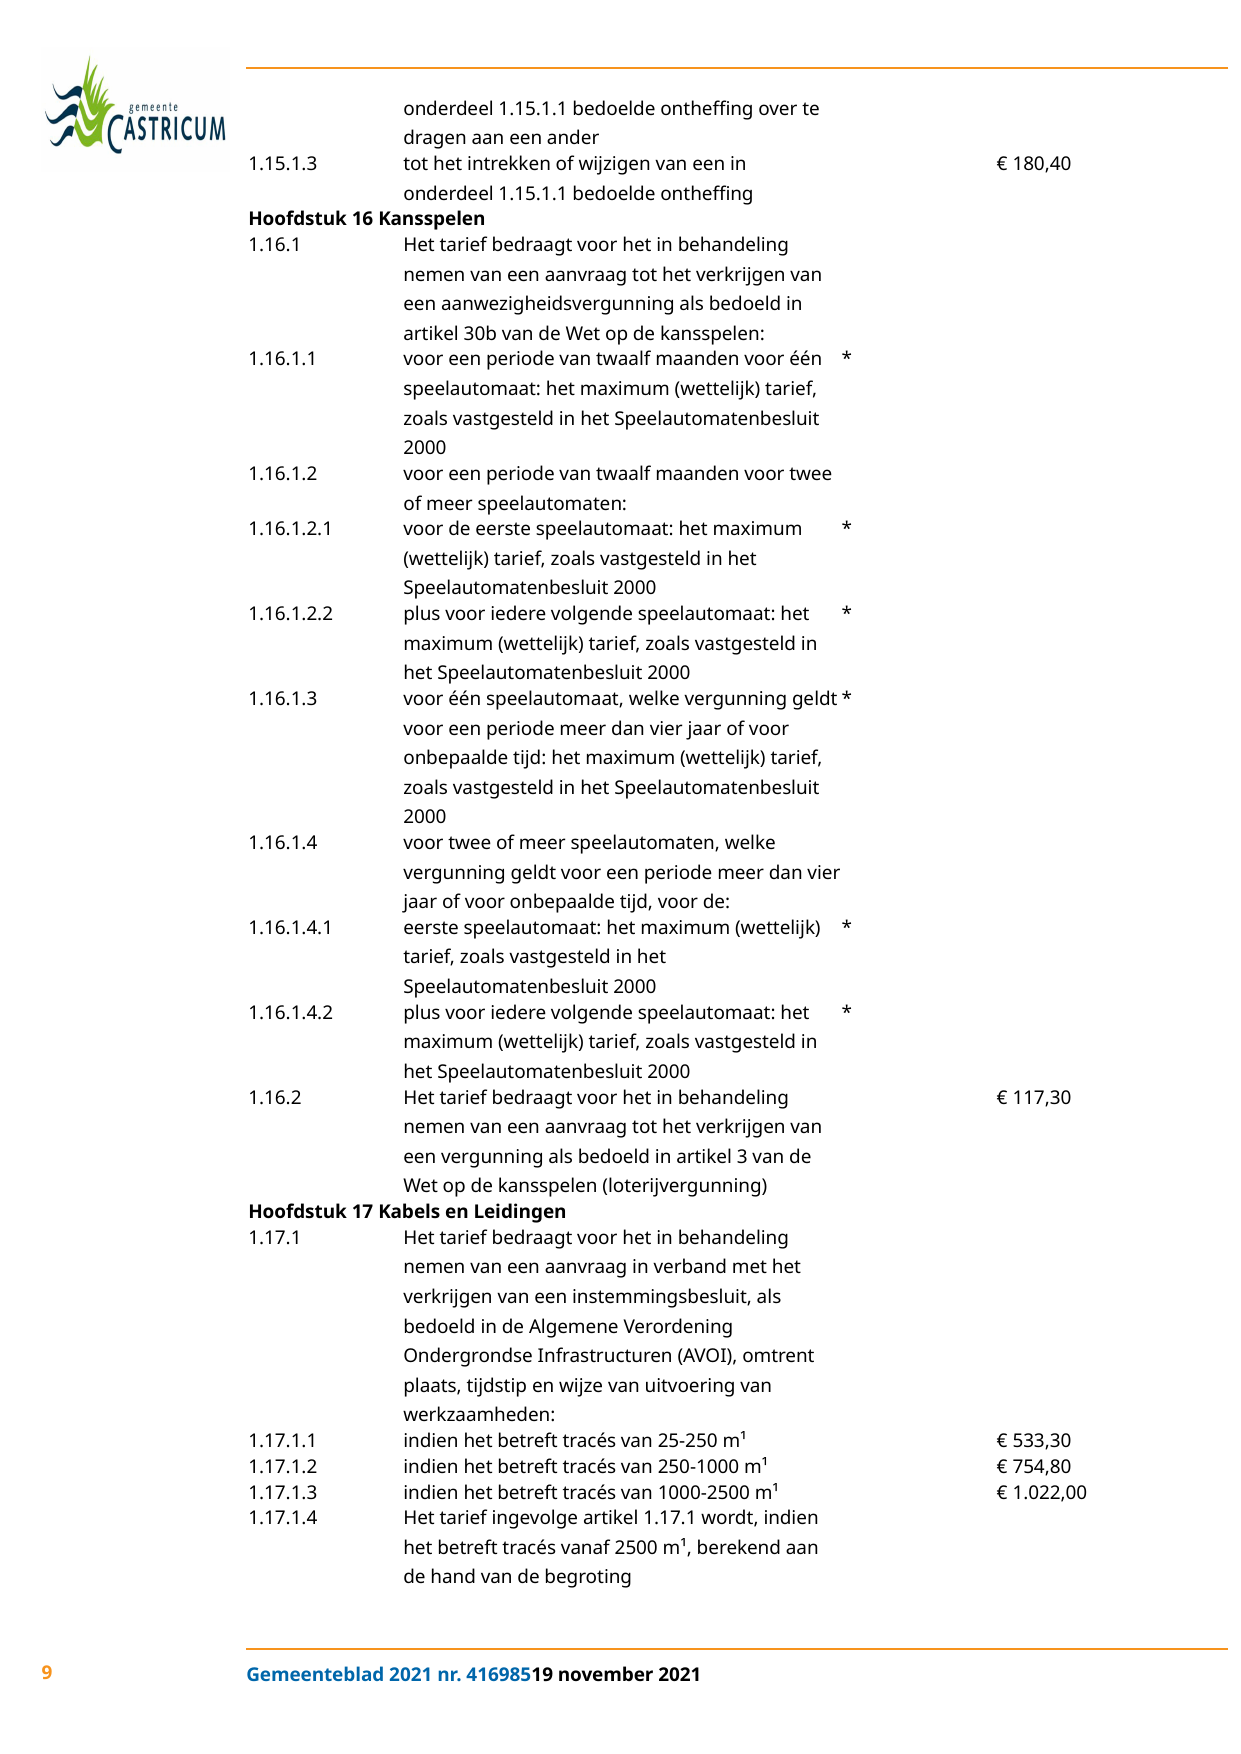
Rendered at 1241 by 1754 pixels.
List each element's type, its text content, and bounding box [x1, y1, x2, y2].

table_cell [841, 829, 996, 914]
table_cell plus voor iedere volgende speelautomaat: het maximum (wettelijk) tarief, zoals vastgesteld in het Speelautomatenbesluit 2000 [403, 999, 841, 1084]
table_cell [841, 150, 996, 205]
table_cell [996, 346, 1152, 460]
table_cell [248, 95, 403, 150]
table_cell [841, 1428, 996, 1453]
table_cell 1.15.1.3 [248, 150, 403, 205]
table_cell Het tarief bedraagt voor het in behandeling nemen van een aanvraag in verband met het verkrijgen van een instemmingsbesluit, als bedoeld in de Algemene Verordening Ondergrondse Infrastructuren (AVOI), omtrent plaats, tijdstip en wijze van uitvoering van werkzaamheden: [403, 1224, 841, 1427]
table_cell [996, 1224, 1152, 1427]
table_cell 1.16.1.2.1 [248, 515, 403, 600]
table_cell € 180,40 [996, 150, 1152, 205]
table_cell 1.16.1.4.1 [248, 914, 403, 999]
table_cell [996, 829, 1152, 914]
table_cell 1.16.1 [248, 231, 403, 346]
table_cell € 117,30 [996, 1084, 1152, 1198]
table_cell voor een periode van twaalf maanden voor twee of meer speelautomaten: [403, 460, 841, 515]
table_cell 1.17.1.2 [248, 1453, 403, 1479]
table_cell [996, 231, 1152, 346]
table_cell [841, 231, 996, 346]
table_cell 1.16.2 [248, 1084, 403, 1198]
table_cell tot het intrekken of wijzigen van een in onderdeel 1.15.1.1 bedoelde ontheffing [403, 150, 841, 205]
table_cell 1.16.1.2.2 [248, 600, 403, 685]
picture [41, 47, 231, 172]
table_cell [841, 95, 996, 150]
table_cell [996, 600, 1152, 685]
table_cell € 533,30 [996, 1428, 1152, 1453]
table_cell [841, 1224, 996, 1427]
table_cell voor een periode van twaalf maanden voor één speelautomaat: het maximum (wettelijk) tarief, zoals vastgesteld in het Speelautomatenbesluit 2000 [403, 346, 841, 460]
table_cell [996, 515, 1152, 600]
table_cell 1.16.1.2 [248, 460, 403, 515]
table_cell [996, 1199, 1152, 1224]
table_cell voor de eerste speelautomaat: het maximum (wettelijk) tarief, zoals vastgesteld in het Speelautomatenbesluit 2000 [403, 515, 841, 600]
table_cell 1.16.1.3 [248, 685, 403, 829]
table_cell * [841, 600, 996, 685]
table_cell Hoofdstuk 17 Kabels en Leidingen [248, 1199, 841, 1224]
table_cell [996, 95, 1152, 150]
table_cell [996, 460, 1152, 515]
table_cell * [841, 346, 996, 460]
table_cell 1.17.1 [248, 1224, 403, 1427]
table_cell [841, 1479, 996, 1504]
table_cell [996, 914, 1152, 999]
table_cell * [841, 914, 996, 999]
table_cell voor twee of meer speelautomaten, welke vergunning geldt voor een periode meer dan vier jaar of voor onbepaalde tijd, voor de: [403, 829, 841, 914]
table_cell € 754,80 [996, 1453, 1152, 1479]
table_cell 1.16.1.4.2 [248, 999, 403, 1084]
table_cell eerste speelautomaat: het maximum (wettelijk) tarief, zoals vastgesteld in het Speelautomatenbesluit 2000 [403, 914, 841, 999]
table_cell 1.17.1.1 [248, 1428, 403, 1453]
table_cell 1.17.1.3 [248, 1479, 403, 1504]
table_cell * [841, 999, 996, 1084]
table_cell [841, 205, 996, 231]
table_cell 1.16.1.1 [248, 346, 403, 460]
table_cell voor één speelautomaat, welke vergunning geldt voor een periode meer dan vier jaar of voor onbepaalde tijd: het maximum (wettelijk) tarief, zoals vastgesteld in het Speelautomatenbesluit 2000 [403, 685, 841, 829]
table_cell Hoofdstuk 16 Kansspelen [248, 205, 841, 231]
table_cell [841, 1084, 996, 1198]
table_cell Het tarief bedraagt voor het in behandeling nemen van een aanvraag tot het verkrijgen van een vergunning als bedoeld in artikel 3 van de Wet op de kansspelen (loterijvergunning) [403, 1084, 841, 1198]
table_cell onderdeel 1.15.1.1 bedoelde ontheffing over te dragen aan een ander [403, 95, 841, 150]
table_cell 1.16.1.4 [248, 829, 403, 914]
table_cell plus voor iedere volgende speelautomaat: het maximum (wettelijk) tarief, zoals vastgesteld in het Speelautomatenbesluit 2000 [403, 600, 841, 685]
table_cell * [841, 515, 996, 600]
table_cell [996, 1505, 1152, 1589]
table_cell [996, 205, 1152, 231]
table_cell Het tarief bedraagt voor het in behandeling nemen van een aanvraag tot het verkrijgen van een aanwezigheidsvergunning als bedoeld in artikel 30b van de Wet op de kansspelen: [403, 231, 841, 346]
table_cell [996, 999, 1152, 1084]
table_cell 1.17.1.4 [248, 1505, 403, 1589]
table_cell Het tarief ingevolge artikel 1.17.1 wordt, indien het betreft tracés vanaf 2500 m¹, berekend aan de hand van de begroting [403, 1505, 841, 1589]
table_cell * [841, 685, 996, 829]
table_cell € 1.022,00 [996, 1479, 1152, 1504]
table_cell [841, 460, 996, 515]
table_cell [841, 1505, 996, 1589]
table_cell [841, 1453, 996, 1479]
table_cell indien het betreft tracés van 25-250 m¹ [403, 1428, 841, 1453]
table_cell indien het betreft tracés van 250-1000 m¹ [403, 1453, 841, 1479]
table_cell indien het betreft tracés van 1000-2500 m¹ [403, 1479, 841, 1504]
table_cell [841, 1199, 996, 1224]
table_cell [996, 685, 1152, 829]
